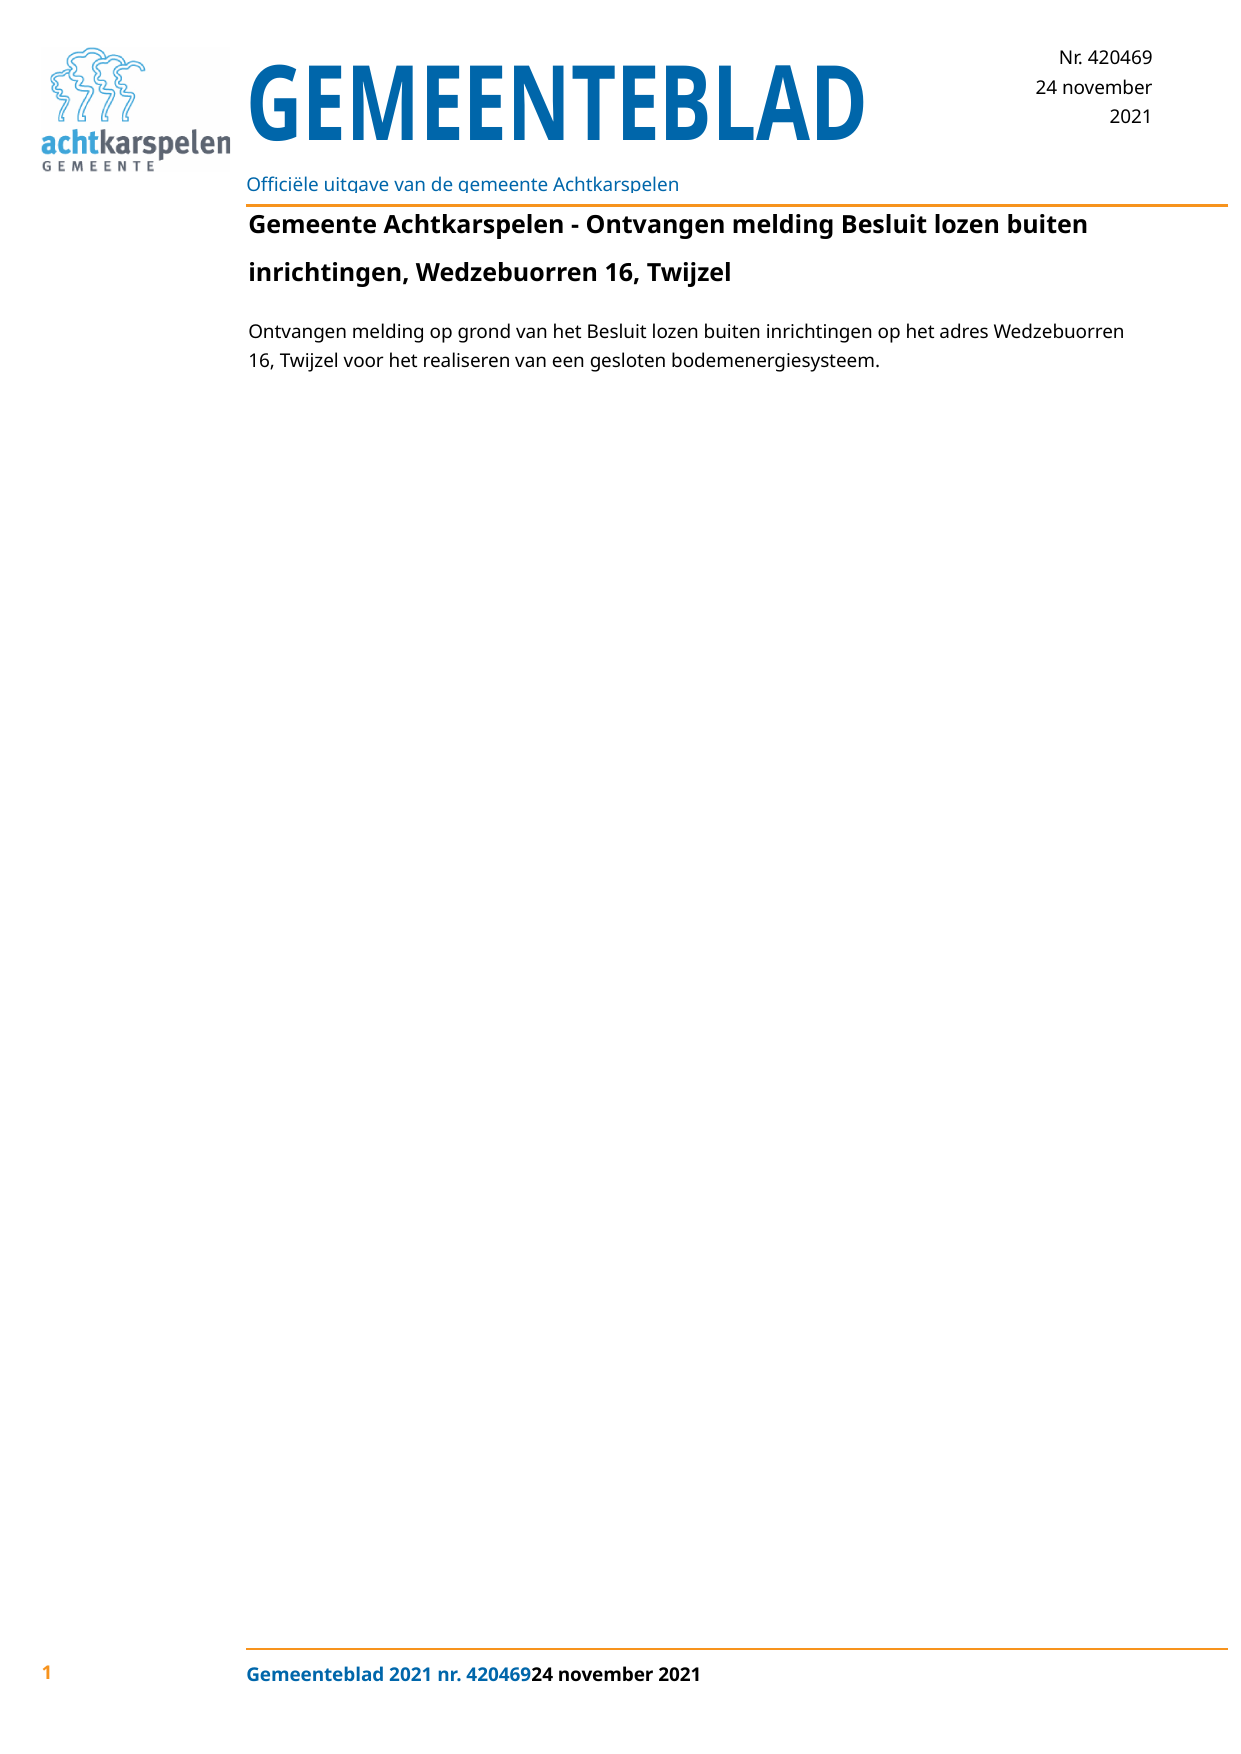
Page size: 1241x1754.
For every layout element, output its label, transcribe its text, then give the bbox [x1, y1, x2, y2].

text Ontvangen melding op grond van het Besluit lozen buiten inrichtingen op het adres Wedzebuorren 16, Twijzel voor het realiseren van een gesloten bodemenergiesysteem. [248, 318, 1152, 373]
picture [41, 47, 231, 172]
text Gemeente Achtkarspelen - Ontvangen melding Besluit lozen buiten inrichtingen, Wedzebuorren 16, Twijzel [248, 207, 1152, 288]
